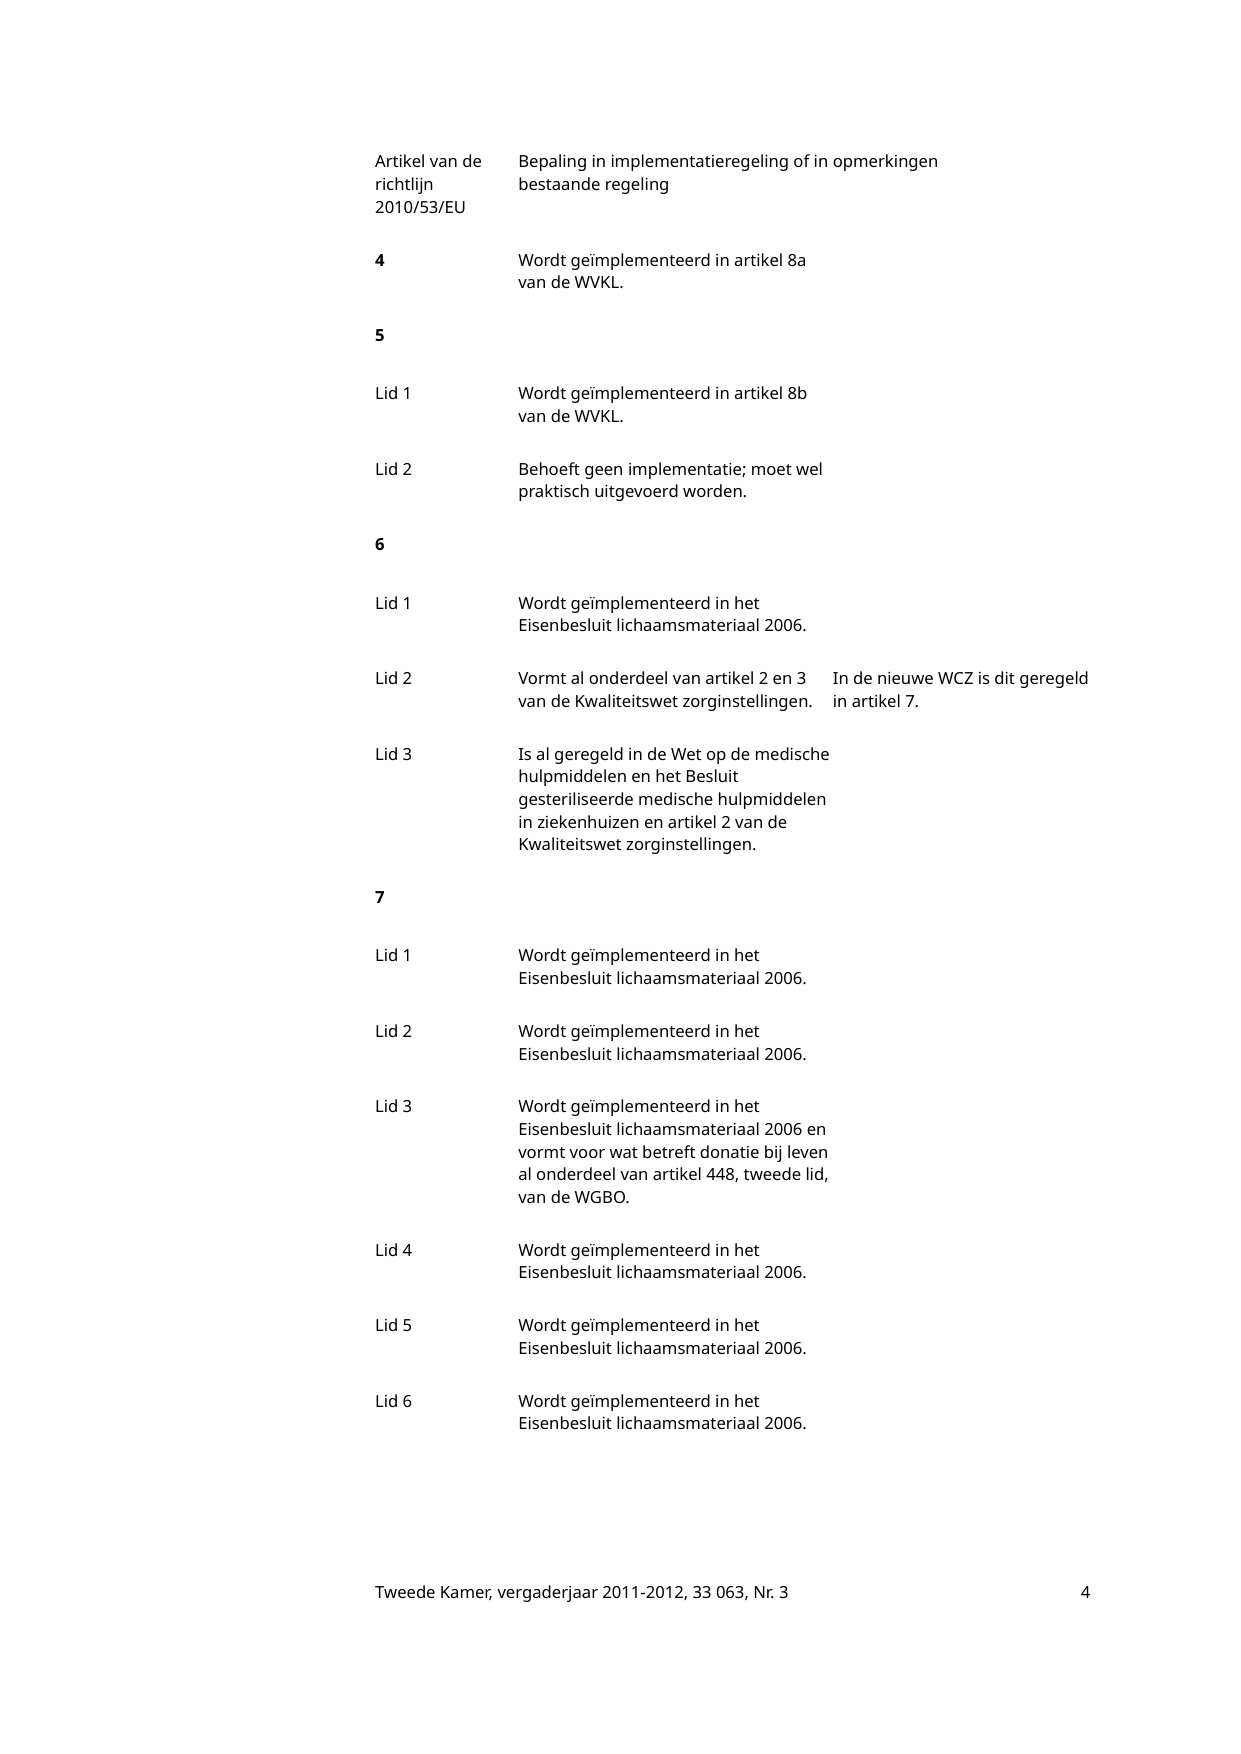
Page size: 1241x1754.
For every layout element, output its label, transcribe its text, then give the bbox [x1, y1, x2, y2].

table_cell In de nieuwe WCZ is dit geregeld in artikel 7. [833, 667, 1090, 742]
table_header Artikel van de richtlijn 2010/53/EU [375, 150, 518, 248]
table_cell Lid 2 [375, 458, 518, 533]
table_cell [833, 944, 1090, 1019]
table_cell Wordt geïmplementeerd in het Eisenbesluit lichaamsmateriaal 2006. [518, 1020, 833, 1095]
table_cell Behoeft geen implementatie; moet wel praktisch uitgevoerd worden. [518, 458, 833, 533]
table_cell [518, 886, 833, 944]
table_cell Lid 2 [375, 1020, 518, 1095]
table_cell [833, 1314, 1090, 1389]
table_cell [833, 1020, 1090, 1095]
table_cell Lid 1 [375, 944, 518, 1019]
table_cell Lid 5 [375, 1314, 518, 1389]
table_cell [833, 742, 1090, 886]
table_cell 6 [375, 533, 518, 591]
table_header Bepaling in implementatieregeling of in bestaande regeling [518, 150, 833, 248]
table_cell [833, 1239, 1090, 1314]
table_cell Lid 6 [375, 1389, 518, 1465]
table_cell Lid 1 [375, 591, 518, 667]
table_cell [833, 1095, 1090, 1238]
table_cell Wordt geïmplementeerd in het Eisenbesluit lichaamsmateriaal 2006. [518, 591, 833, 667]
table_cell [833, 1389, 1090, 1465]
table_cell Wordt geïmplementeerd in het Eisenbesluit lichaamsmateriaal 2006. [518, 1314, 833, 1389]
table_cell Wordt geïmplementeerd in artikel 8b van de WVKL. [518, 382, 833, 457]
table_cell 7 [375, 886, 518, 944]
table_header opmerkingen [833, 150, 1090, 248]
table_cell Wordt geïmplementeerd in artikel 8a van de WVKL. [518, 248, 833, 323]
table_cell Lid 4 [375, 1239, 518, 1314]
table_cell [833, 458, 1090, 533]
table_cell [518, 324, 833, 382]
table_cell Wordt geïmplementeerd in het Eisenbesluit lichaamsmateriaal 2006. [518, 944, 833, 1019]
table_cell [833, 886, 1090, 944]
table_cell Wordt geïmplementeerd in het Eisenbesluit lichaamsmateriaal 2006. [518, 1389, 833, 1465]
table_cell [833, 533, 1090, 591]
table_cell [833, 591, 1090, 667]
table_cell Vormt al onderdeel van artikel 2 en 3 van de Kwaliteitswet zorginstellingen. [518, 667, 833, 742]
table_cell Is al geregeld in de Wet op de medische hulpmiddelen en het Besluit gesteriliseerde medische hulpmiddelen in ziekenhuizen en artikel 2 van de Kwaliteitswet zorginstellingen. [518, 742, 833, 886]
table_cell [833, 324, 1090, 382]
table_cell [833, 248, 1090, 323]
table_cell Wordt geïmplementeerd in het Eisenbesluit lichaamsmateriaal 2006. [518, 1239, 833, 1314]
table_cell Lid 3 [375, 1095, 518, 1238]
table_cell 4 [375, 248, 518, 323]
table_cell Wordt geïmplementeerd in het Eisenbesluit lichaamsmateriaal 2006 en vormt voor wat betreft donatie bij leven al onderdeel van artikel 448, tweede lid, van de WGBO. [518, 1095, 833, 1238]
table_cell 5 [375, 324, 518, 382]
table_cell Lid 1 [375, 382, 518, 457]
table_cell Lid 2 [375, 667, 518, 742]
table_cell Lid 3 [375, 742, 518, 886]
table_cell [518, 533, 833, 591]
table_cell [833, 382, 1090, 457]
